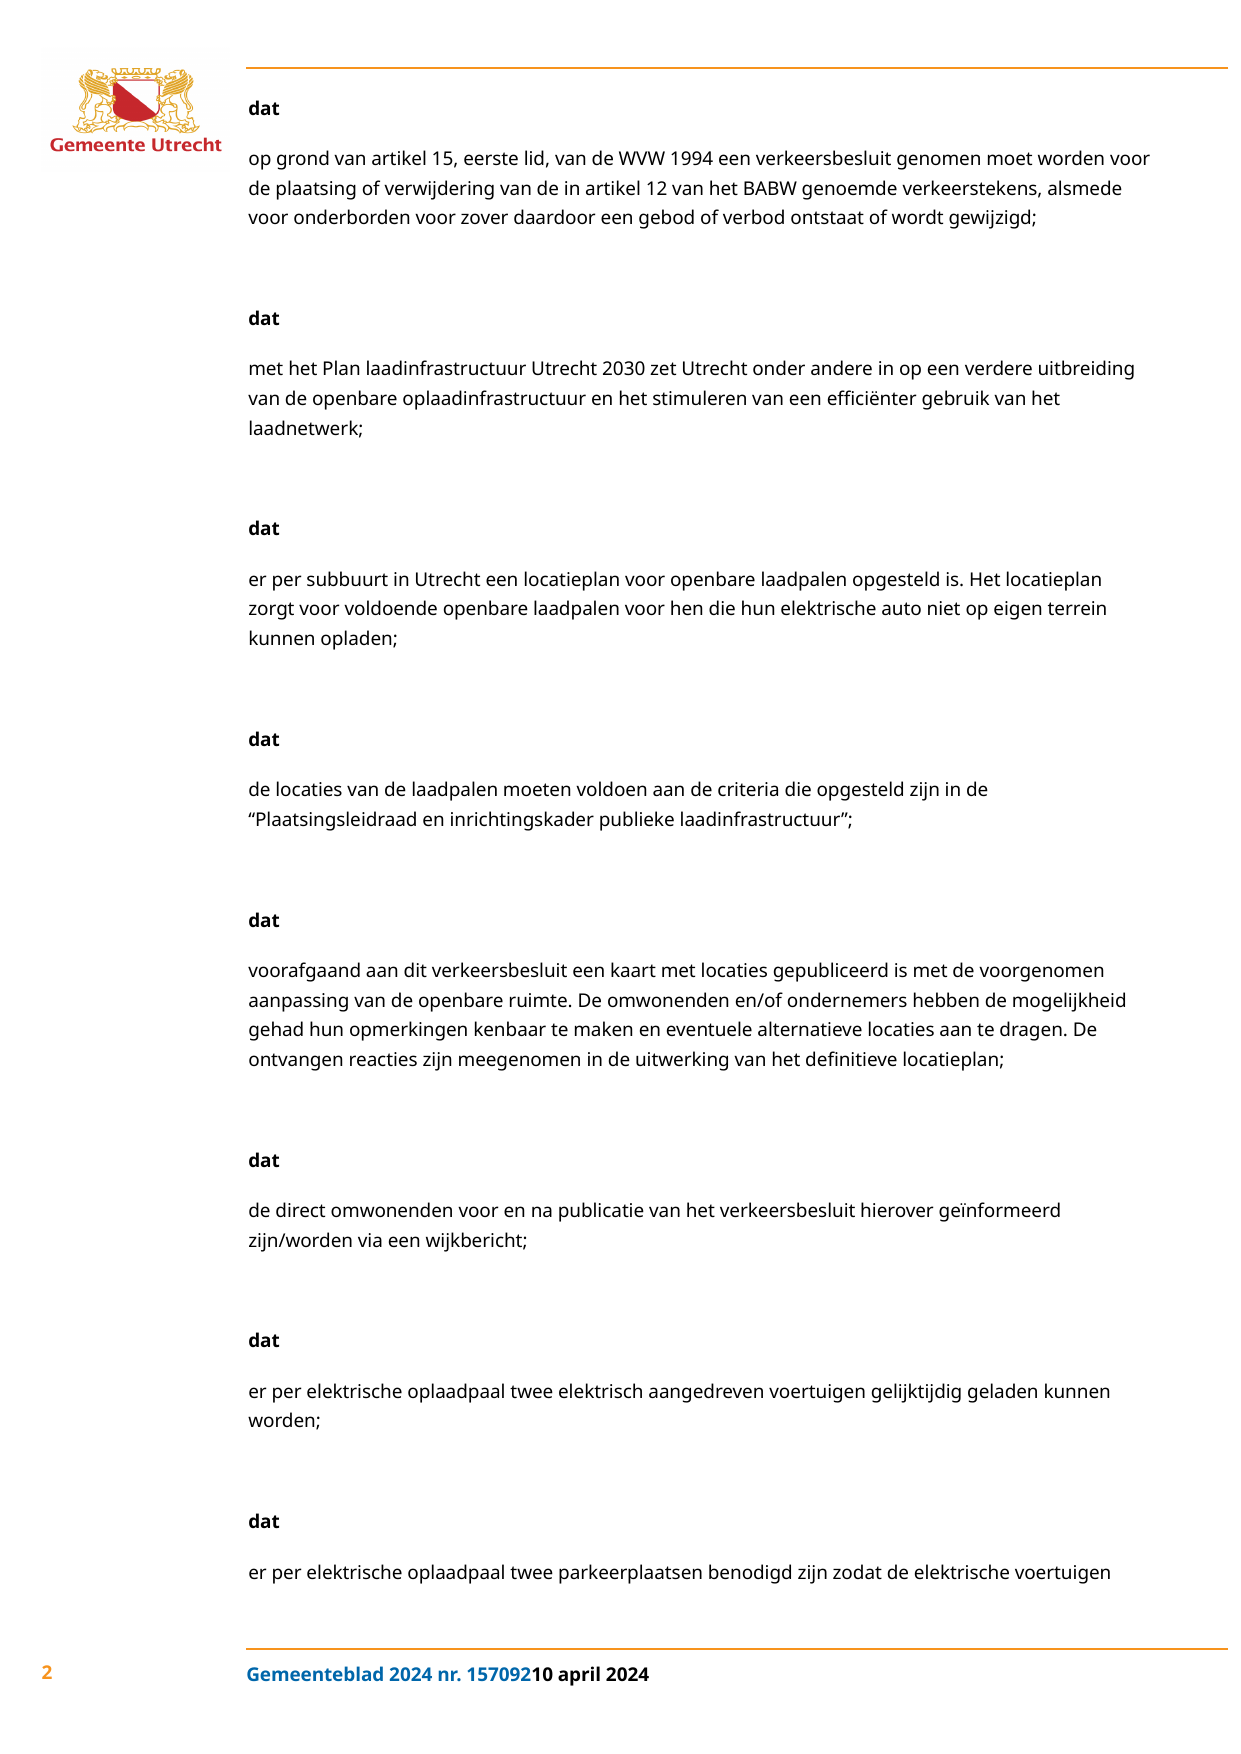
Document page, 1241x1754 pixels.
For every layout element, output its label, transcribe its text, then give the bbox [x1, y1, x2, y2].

text dat [248, 1508, 1152, 1534]
text dat [248, 305, 1152, 331]
text dat [248, 907, 1152, 933]
text dat [248, 1147, 1152, 1173]
text op grond van artikel 15, eerste lid, van de WVW 1994 een verkeersbesluit genomen moet worden voor de plaatsing of verwijdering van de in artikel 12 van het BABW genoemde verkeerstekens, alsmede voor onderborden voor zover daardoor een gebod of verbod ontstaat of wordt gewijzigd; [248, 145, 1152, 230]
text de direct omwonenden voor en na publicatie van het verkeersbesluit hierover geïnformeerd zijn/worden via een wijkbericht; [248, 1197, 1152, 1253]
text er per subbuurt in Utrecht een locatieplan voor openbare laadpalen opgesteld is. Het locatieplan zorgt voor voldoende openbare laadpalen voor hen die hun elektrische auto niet op eigen terrein kunnen opladen; [248, 566, 1152, 651]
text er per elektrische oplaadpaal twee elektrisch aangedreven voertuigen gelijktijdig geladen kunnen worden; [248, 1378, 1152, 1433]
picture [41, 47, 231, 172]
text dat [248, 1328, 1152, 1353]
text met het Plan laadinfrastructuur Utrecht 2030 zet Utrecht onder andere in op een verdere uitbreiding van de openbare oplaadinfrastructuur en het stimuleren van een efficiënter gebruik van het laadnetwerk; [248, 356, 1152, 441]
text dat [248, 95, 1152, 121]
text dat [248, 516, 1152, 541]
text de locaties van de laadpalen moeten voldoen aan de criteria die opgesteld zijn in de “Plaatsingsleidraad en inrichtingskader publieke laadinfrastructuur”; [248, 776, 1152, 832]
text voorafgaand aan dit verkeersbesluit een kaart met locaties gepubliceerd is met de voorgenomen aanpassing van de openbare ruimte. De omwonenden en/of ondernemers hebben de mogelijkheid gehad hun opmerkingen kenbaar te maken en eventuele alternatieve locaties aan te dragen. De ontvangen reacties zijn meegenomen in de uitwerking van het definitieve locatieplan; [248, 957, 1152, 1072]
text dat [248, 726, 1152, 752]
text er per elektrische oplaadpaal twee parkeerplaatsen benodigd zijn zodat de elektrische voertuigen [248, 1559, 1152, 1585]
